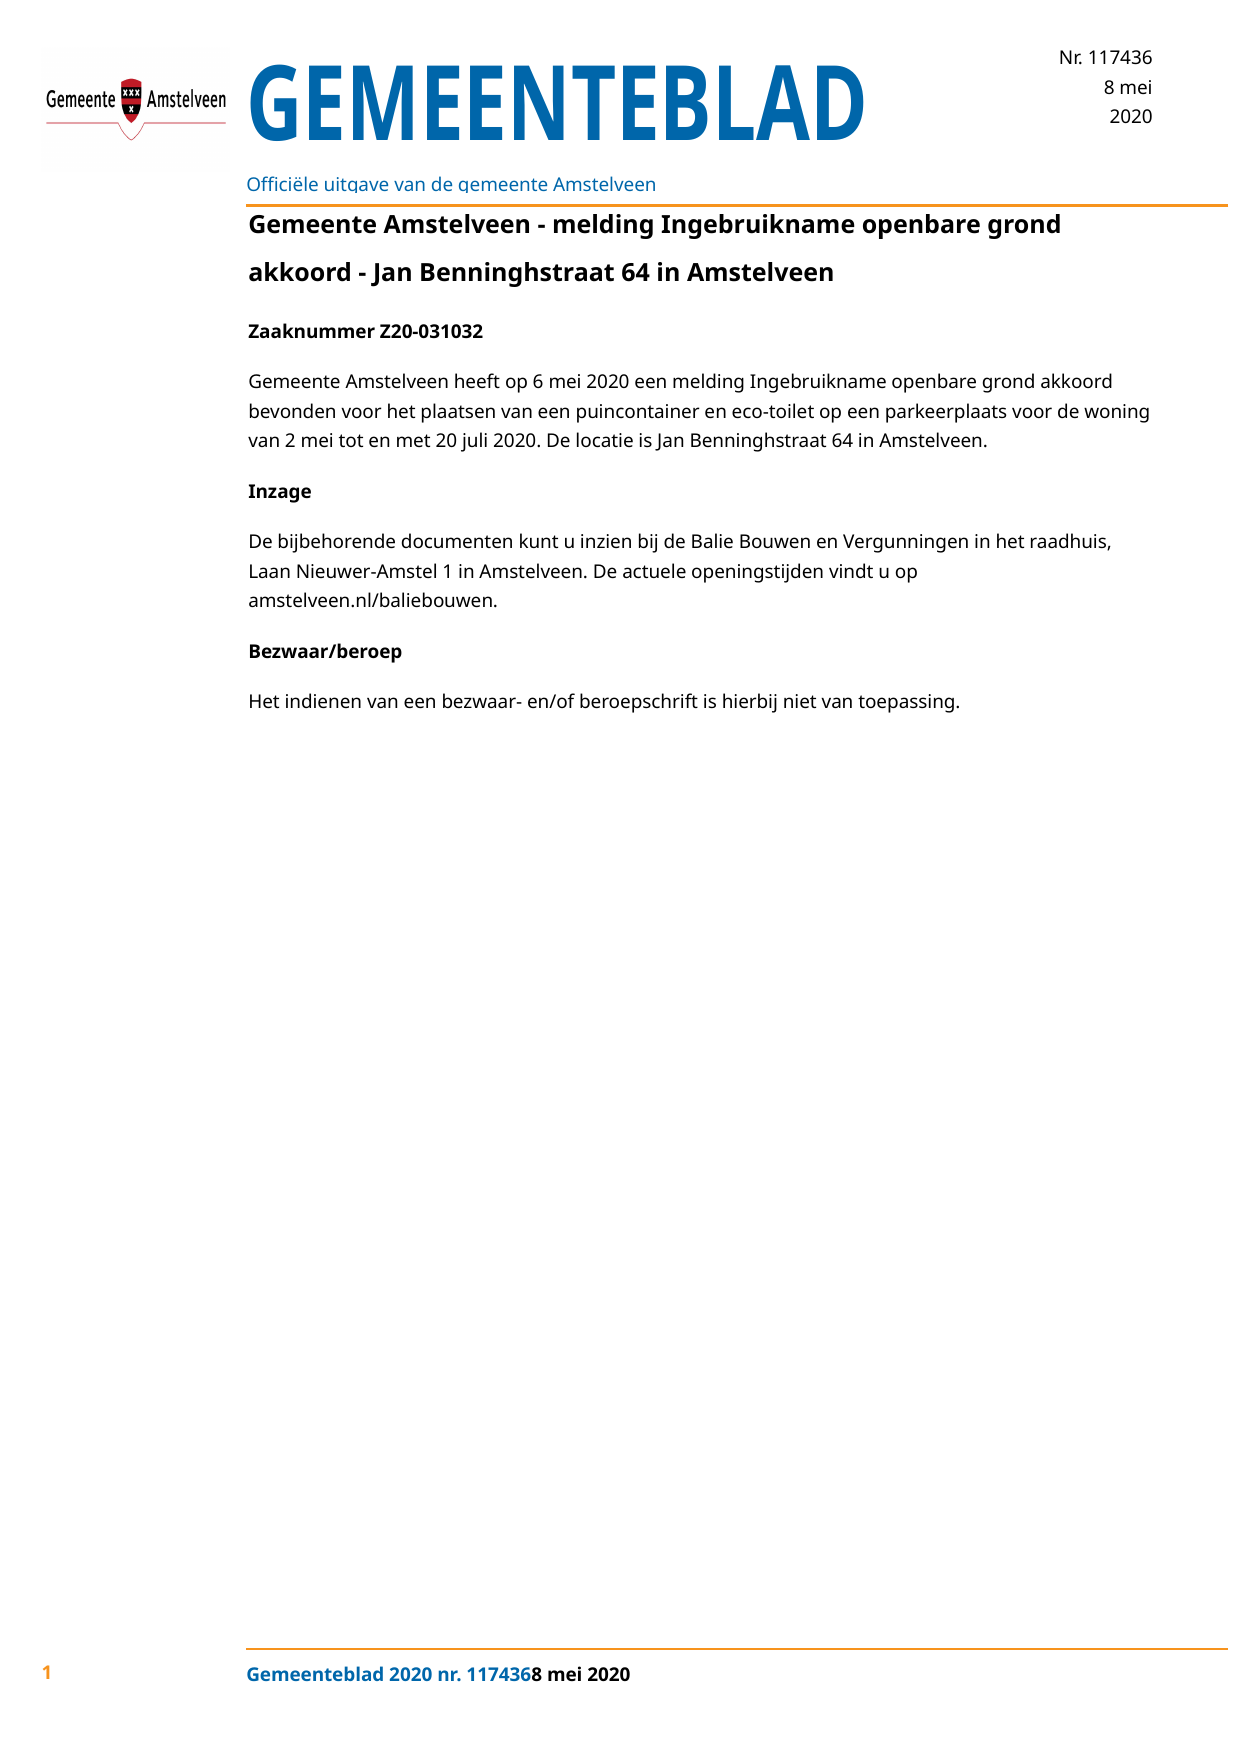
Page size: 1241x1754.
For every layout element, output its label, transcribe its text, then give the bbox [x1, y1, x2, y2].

text Zaaknummer Z20-031032 [248, 318, 1152, 344]
text Bezwaar/beroep [248, 638, 1152, 664]
picture [41, 47, 231, 172]
text Gemeente Amstelveen heeft op 6 mei 2020 een melding Ingebruikname openbare grond akkoord bevonden voor het plaatsen van een puincontainer en eco-toilet op een parkeerplaats voor de woning van 2 mei tot en met 20 juli 2020. De locatie is Jan Benninghstraat 64 in Amstelveen. [248, 368, 1152, 453]
text De bijbehorende documenten kunt u inzien bij de Balie Bouwen en Vergunningen in het raadhuis, Laan Nieuwer-Amstel 1 in Amstelveen. De actuele openingstijden vindt u op amstelveen.nl/baliebouwen. [248, 528, 1152, 613]
text Gemeente Amstelveen - melding Ingebruikname openbare grond akkoord - Jan Benninghstraat 64 in Amstelveen [248, 207, 1152, 288]
text Het indienen van een bezwaar- en/of beroepschrift is hierbij niet van toepassing. [248, 688, 1152, 714]
text Inzage [248, 478, 1152, 504]
